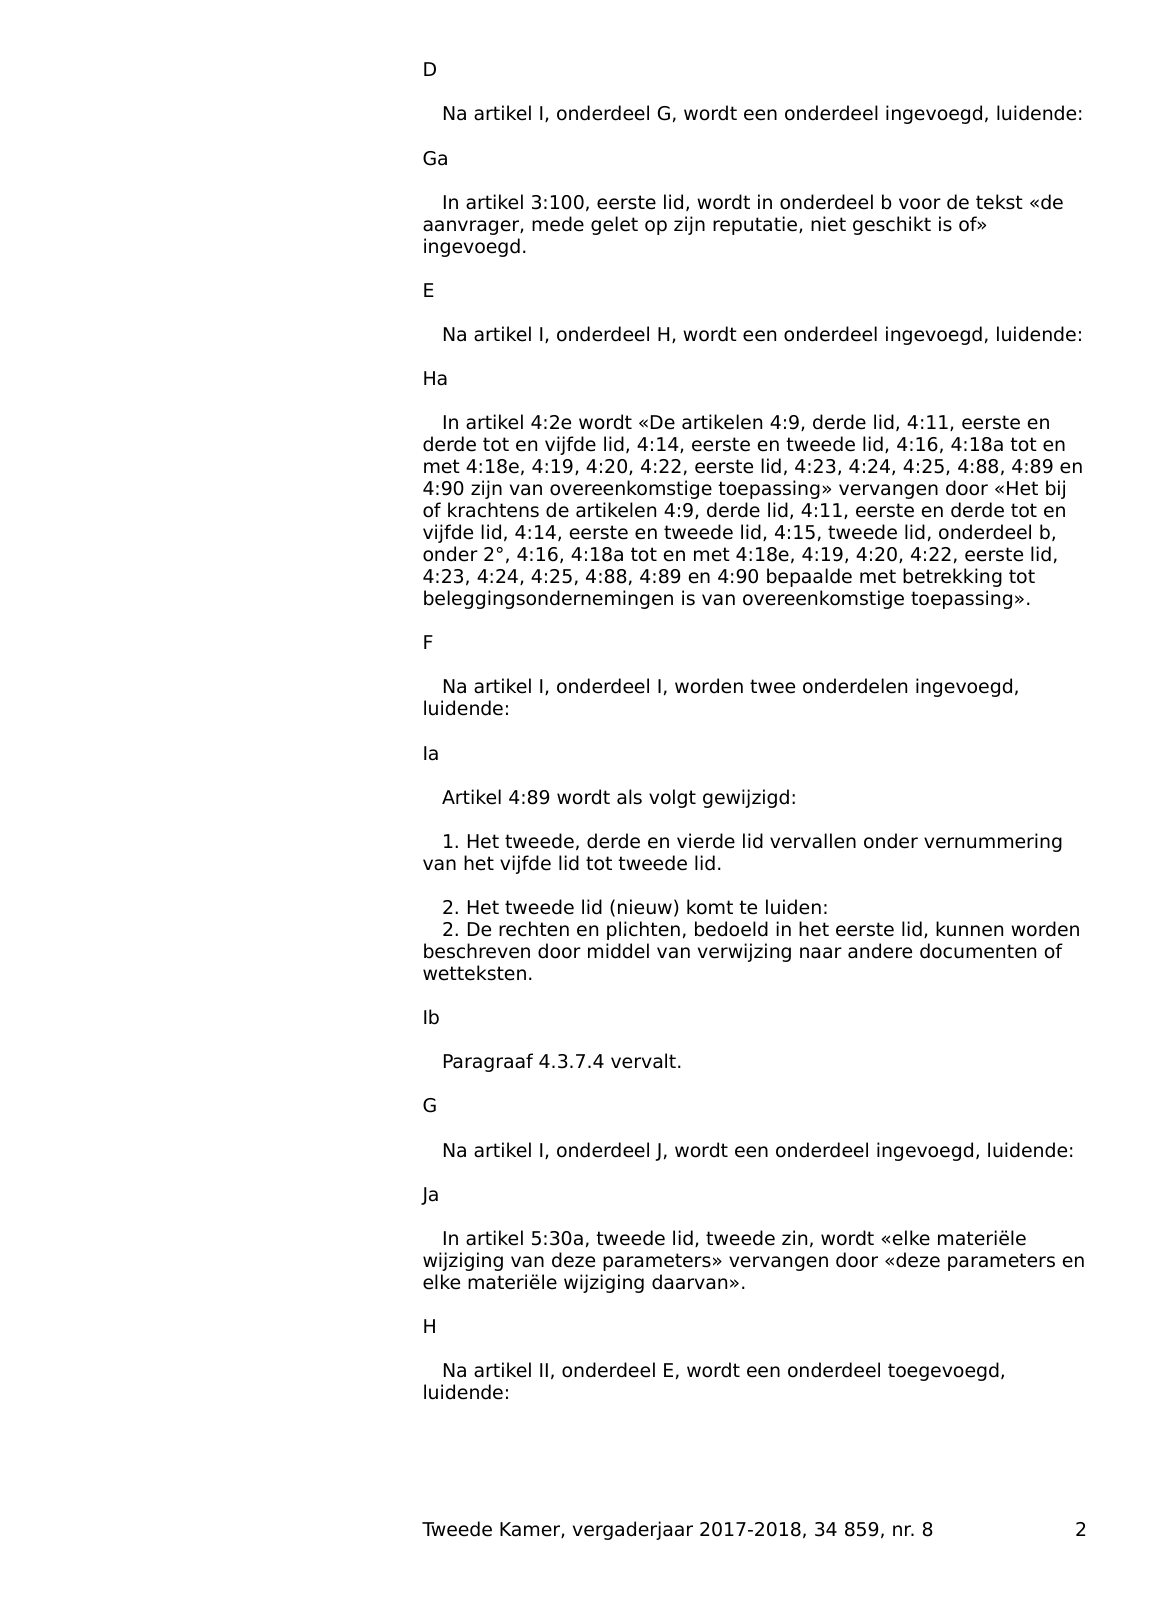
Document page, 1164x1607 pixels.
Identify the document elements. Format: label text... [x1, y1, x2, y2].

subtitle E [422, 280, 1087, 302]
subtitle Ja [422, 1184, 1087, 1206]
subtitle H [422, 1316, 1087, 1338]
subtitle Ha [422, 368, 1087, 390]
text In artikel 3:100, eerste lid, wordt in onderdeel b voor de tekst «de aanvrager, mede gelet op zijn reputatie, niet geschikt is of» ingevoegd. [422, 192, 1087, 257]
subtitle Ga [422, 147, 1087, 169]
subtitle D [422, 59, 1087, 81]
text Na artikel I, onderdeel J, wordt een onderdeel ingevoegd, luidende: [422, 1139, 1087, 1162]
subtitle F [422, 632, 1087, 654]
text In artikel 4:2e wordt «De artikelen 4:9, derde lid, 4:11, eerste en derde tot en vijfde lid, 4:14, eerste en tweede lid, 4:16, 4:18a tot en met 4:18e, 4:19, 4:20, 4:22, eerste lid, 4:23, 4:24, 4:25, 4:88, 4:89 en 4:90 zijn van overeenkomstige toepassing» vervangen door «Het bij of krachtens de artikelen 4:9, derde lid, 4:11, eerste en derde tot en vijfde lid, 4:14, eerste en tweede lid, 4:15, tweede lid, onderdeel b, onder 2°, 4:16, 4:18a tot en met 4:18e, 4:19, 4:20, 4:22, eerste lid, 4:23, 4:24, 4:25, 4:88, 4:89 en 4:90 bepaalde met betrekking tot beleggingsondernemingen is van overeenkomstige toepassing». [422, 412, 1087, 610]
text Artikel 4:89 wordt als volgt gewijzigd: [422, 787, 1087, 809]
subtitle Ib [422, 1007, 1087, 1029]
subtitle Ia [422, 742, 1087, 764]
text Na artikel I, onderdeel H, wordt een onderdeel ingevoegd, luidende: [422, 324, 1087, 346]
text Na artikel II, onderdeel E, wordt een onderdeel toegevoegd, luidende: [422, 1360, 1087, 1404]
text 2. De rechten en plichten, bedoeld in het eerste lid, kunnen worden beschreven door middel van verwijzing naar andere documenten of wetteksten. [422, 919, 1087, 985]
text Na artikel I, onderdeel G, wordt een onderdeel ingevoegd, luidende: [422, 103, 1087, 125]
text 1. Het tweede, derde en vierde lid vervallen onder vernummering van het vijfde lid tot tweede lid. [422, 831, 1087, 875]
text Paragraaf 4.3.7.4 vervalt. [422, 1051, 1087, 1073]
text In artikel 5:30a, tweede lid, tweede zin, wordt «elke materiële wijziging van deze parameters» vervangen door «deze parameters en elke materiële wijziging daarvan». [422, 1228, 1087, 1294]
subtitle G [422, 1095, 1087, 1117]
text Na artikel I, onderdeel I, worden twee onderdelen ingevoegd, luidende: [422, 676, 1087, 720]
text 2. Het tweede lid (nieuw) komt te luiden: [422, 897, 1087, 919]
